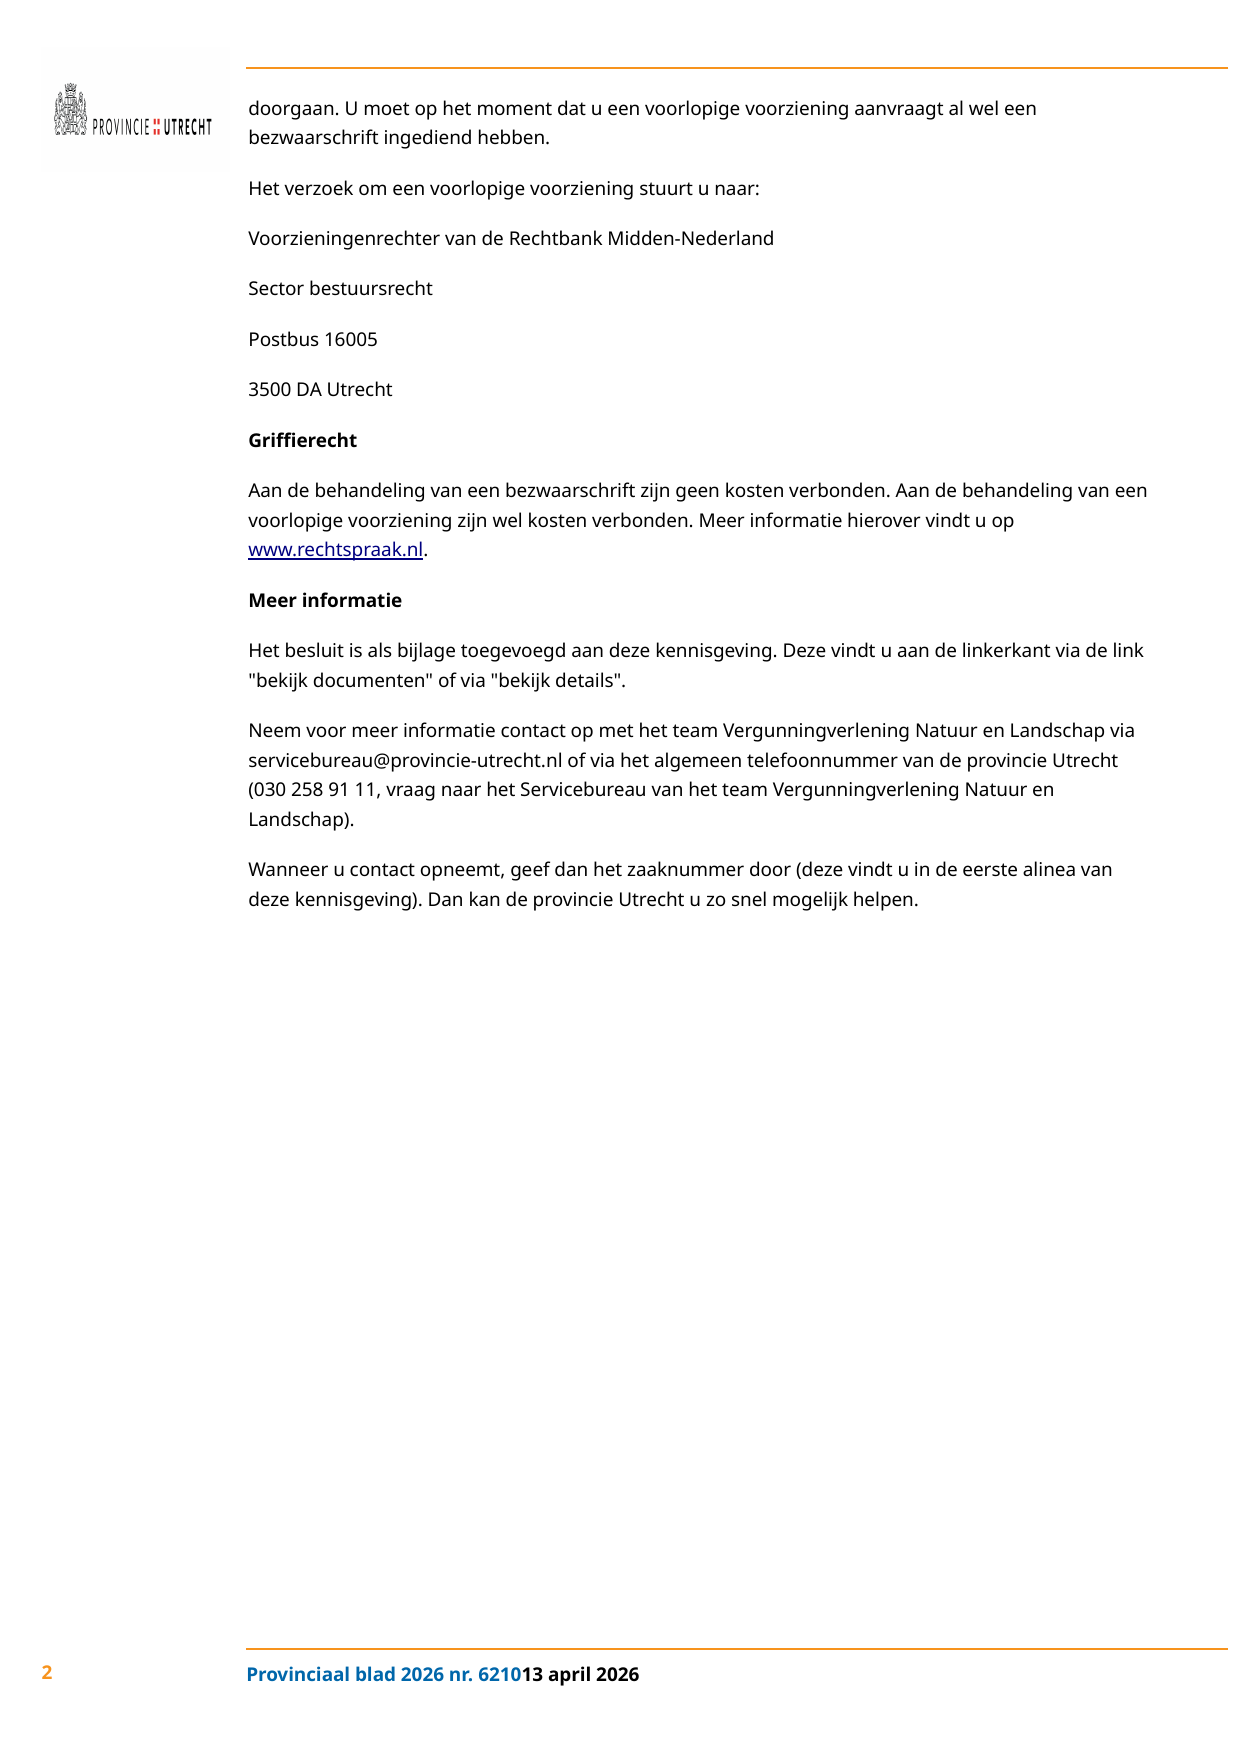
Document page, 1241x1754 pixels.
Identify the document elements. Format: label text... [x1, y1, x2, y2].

text Meer informatie [248, 587, 1152, 613]
text Voorzieningenrechter van de Rechtbank Midden-Nederland [248, 225, 1152, 251]
text 3500 DA Utrecht [248, 376, 1152, 402]
text Het verzoek om een voorlopige voorziening stuurt u naar: [248, 175, 1152, 201]
text doorgaan. U moet op het moment dat u een voorlopige voorziening aanvraagt al wel een bezwaarschrift ingediend hebben. [248, 95, 1152, 150]
text Het besluit is als bijlage toegevoegd aan deze kennisgeving. Deze vindt u aan de linkerkant via de link "bekijk documenten" of via "bekijk details". [248, 637, 1152, 693]
picture [41, 47, 231, 172]
text Postbus 16005 [248, 326, 1152, 352]
text Wanneer u contact opneemt, geef dan het zaaknummer door (deze vindt u in de eerste alinea van deze kennisgeving). Dan kan de provincie Utrecht u zo snel mogelijk helpen. [248, 856, 1152, 912]
text Griffierecht [248, 427, 1152, 453]
text Neem voor meer informatie contact op met het team Vergunningverlening Natuur en Landschap via servicebureau@provincie-utrecht.nl of via het algemeen telefoonnummer van de provincie Utrecht (030 258 91 11, vraag naar het Servicebureau van het team Vergunningverlening Natuur en Landschap). [248, 717, 1152, 832]
text Aan de behandeling van een bezwaarschrift zijn geen kosten verbonden. Aan de behandeling van een voorlopige voorziening zijn wel kosten verbonden. Meer informatie hierover vindt u op www.rechtspraak.nl. [248, 477, 1152, 562]
text Sector bestuursrecht [248, 276, 1152, 301]
